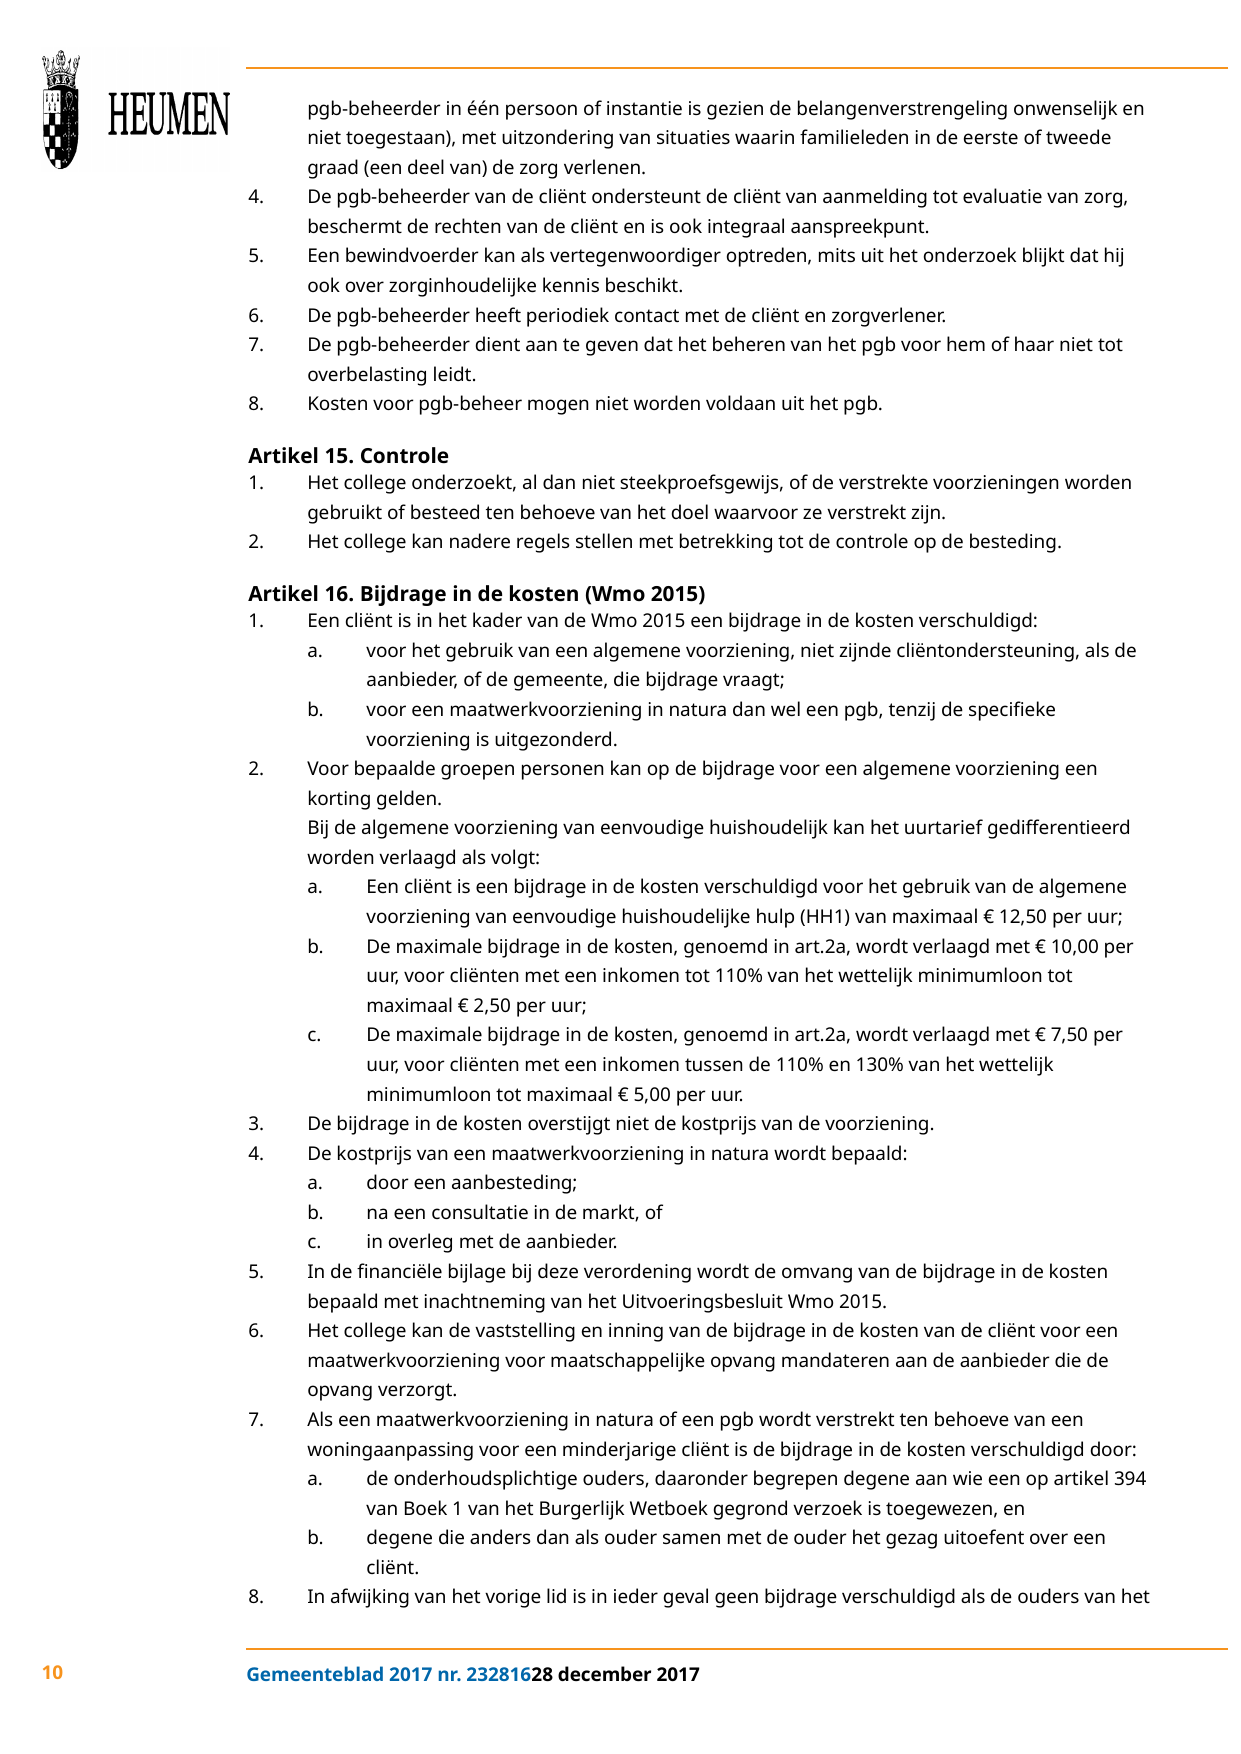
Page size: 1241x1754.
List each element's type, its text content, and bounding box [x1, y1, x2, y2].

text Artikel 16. Bijdrage in de kosten (Wmo 2015) [248, 579, 1152, 607]
list in overleg met de aanbieder. [307, 1229, 1152, 1254]
list De pgb-beheerder heeft periodiek contact met de cliënt en zorgverlener. [248, 302, 1152, 328]
list de onderhoudsplichtige ouders, daaronder begrepen degene aan wie een op artikel 394 van Boek 1 van het Burgerlijk Wetboek gegrond verzoek is toegewezen, en [307, 1465, 1152, 1521]
list voor een maatwerkvoorziening in natura dan wel een pgb, tenzij de specifieke voorziening is uitgezonderd. [307, 696, 1152, 752]
list De pgb-beheerder dient aan te geven dat het beheren van het pgb voor hem of haar niet tot overbelasting leidt. [248, 331, 1152, 387]
picture [41, 47, 231, 172]
list Voor bepaalde groepen personen kan op de bijdrage voor een algemene voorziening een korting gelden. [248, 755, 1152, 811]
list Een cliënt is in het kader van de Wmo 2015 een bijdrage in de kosten verschuldigd: [248, 607, 1152, 633]
list Een cliënt is een bijdrage in de kosten verschuldigd voor het gebruik van de algemene voorziening van eenvoudige huishoudelijke hulp (HH1) van maximaal € 12,50 per uur; [307, 874, 1152, 929]
list In de financiële bijlage bij deze verordening wordt de omvang van de bijdrage in de kosten bepaald met inachtneming van het Uitvoeringsbesluit Wmo 2015. [248, 1258, 1152, 1314]
list De bijdrage in de kosten overstijgt niet de kostprijs van de voorziening. [248, 1110, 1152, 1136]
list voor het gebruik van een algemene voorziening, niet zijnde cliëntondersteuning, als de aanbieder, of de gemeente, die bijdrage vraagt; [307, 637, 1152, 692]
text Artikel 15. Controle [248, 441, 1152, 469]
list Het college kan de vaststelling en inning van de bijdrage in de kosten van de cliënt voor een maatwerkvoorziening voor maatschappelijke opvang mandateren aan de aanbieder die de opvang verzorgt. [248, 1317, 1152, 1402]
list degene die anders dan als ouder samen met de ouder het gezag uitoefent over een cliënt. [307, 1524, 1152, 1580]
list Een bewindvoerder kan als vertegenwoordiger optreden, mits uit het onderzoek blijkt dat hij ook over zorginhoudelijke kennis beschikt. [248, 243, 1152, 298]
list In afwijking van het vorige lid is in ieder geval geen bijdrage verschuldigd als de ouders van het [248, 1584, 1152, 1609]
list door een aanbesteding; [307, 1169, 1152, 1195]
list De maximale bijdrage in de kosten, genoemd in art.2a, wordt verlaagd met € 10,00 per uur, voor cliënten met een inkomen tot 110% van het wettelijk minimumloon tot maximaal € 2,50 per uur; [307, 933, 1152, 1018]
list Het college kan nadere regels stellen met betrekking tot de controle op de besteding. [248, 529, 1152, 554]
list De maximale bijdrage in de kosten, genoemd in art.2a, wordt verlaagd met € 7,50 per uur, voor cliënten met een inkomen tussen de 110% en 130% van het wettelijk minimumloon tot maximaal € 5,00 per uur. [307, 1022, 1152, 1107]
list Het college onderzoekt, al dan niet steekproefsgewijs, of de verstrekte voorzieningen worden gebruikt of besteed ten behoeve van het doel waarvoor ze verstrekt zijn. [248, 469, 1152, 525]
list pgb-beheerder in één persoon of instantie is gezien de belangenverstrengeling onwenselijk en niet toegestaan), met uitzondering van situaties waarin familieleden in de eerste of tweede graad (een deel van) de zorg verlenen. [248, 95, 1152, 180]
list na een consultatie in de markt, of [307, 1199, 1152, 1225]
list De pgb-beheerder van de cliënt ondersteunt de cliënt van aanmelding tot evaluatie van zorg, beschermt de rechten van de cliënt en is ook integraal aanspreekpunt. [248, 183, 1152, 239]
list Bij de algemene voorziening van eenvoudige huishoudelijk kan het uurtarief gedifferentieerd worden verlaagd als volgt: [248, 814, 1152, 870]
list Kosten voor pgb-beheer mogen niet worden voldaan uit het pgb. [248, 391, 1152, 416]
list De kostprijs van een maatwerkvoorziening in natura wordt bepaald: [248, 1140, 1152, 1166]
list Als een maatwerkvoorziening in natura of een pgb wordt verstrekt ten behoeve van een woningaanpassing voor een minderjarige cliënt is de bijdrage in de kosten verschuldigd door: [248, 1406, 1152, 1462]
